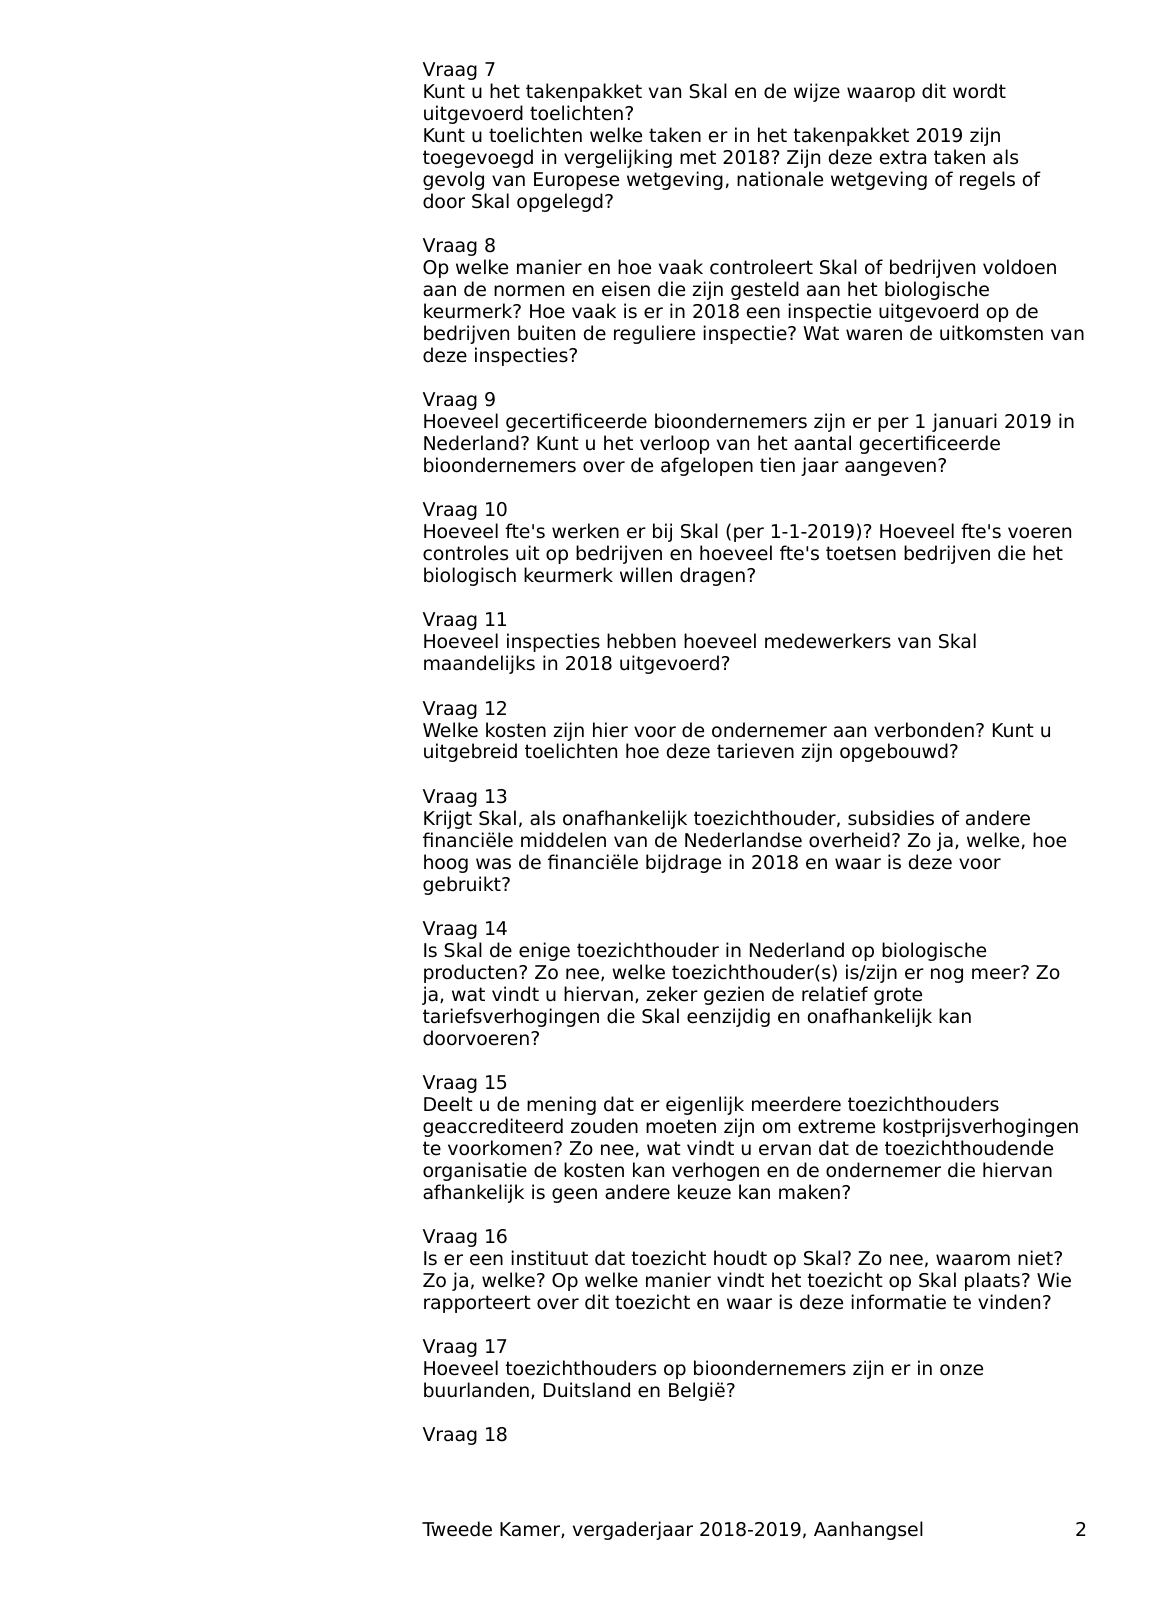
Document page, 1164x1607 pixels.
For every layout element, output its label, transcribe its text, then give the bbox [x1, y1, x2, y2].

text Op welke manier en hoe vaak controleert Skal of bedrijven voldoen aan de normen en eisen die zijn gesteld aan het biologische keurmerk? Hoe vaak is er in 2018 een inspectie uitgevoerd op de bedrijven buiten de reguliere inspectie? Wat waren de uitkomsten van deze inspecties? [422, 257, 1087, 367]
text Hoeveel inspecties hebben hoeveel medewerkers van Skal maandelijks in 2018 uitgevoerd? [422, 631, 1087, 675]
text Hoeveel toezichthouders op bioondernemers zijn er in onze buurlanden, Duitsland en België? [422, 1358, 1087, 1402]
text Is er een instituut dat toezicht houdt op Skal? Zo nee, waarom niet? Zo ja, welke? Op welke manier vindt het toezicht op Skal plaats? Wie rapporteert over dit toezicht en waar is deze informatie te vinden? [422, 1248, 1087, 1314]
text Vraag 11 [422, 609, 1087, 631]
text Vraag 9 [422, 389, 1087, 411]
text Welke kosten zijn hier voor de ondernemer aan verbonden? Kunt u uitgebreid toelichten hoe deze tarieven zijn opgebouwd? [422, 719, 1087, 763]
text Vraag 13 [422, 786, 1087, 808]
text Hoeveel fte's werken er bij Skal (per 1-1-2019)? Hoeveel fte's voeren controles uit op bedrijven en hoeveel fte's toetsen bedrijven die het biologisch keurmerk willen dragen? [422, 521, 1087, 587]
text Vraag 15 [422, 1072, 1087, 1094]
text Hoeveel gecertificeerde bioondernemers zijn er per 1 januari 2019 in Nederland? Kunt u het verloop van het aantal gecertificeerde bioondernemers over de afgelopen tien jaar aangeven? [422, 411, 1087, 477]
text Vraag 18 [422, 1424, 1087, 1446]
text Kunt u toelichten welke taken er in het takenpakket 2019 zijn toegevoegd in vergelijking met 2018? Zijn deze extra taken als gevolg van Europese wetgeving, nationale wetgeving of regels of door Skal opgelegd? [422, 125, 1087, 213]
text Vraag 12 [422, 697, 1087, 719]
text Kunt u het takenpakket van Skal en de wijze waarop dit wordt uitgevoerd toelichten? [422, 81, 1087, 125]
text Vraag 10 [422, 499, 1087, 521]
text Vraag 8 [422, 235, 1087, 257]
text Deelt u de mening dat er eigenlijk meerdere toezichthouders geaccrediteerd zouden moeten zijn om extreme kostprijsverhogingen te voorkomen? Zo nee, wat vindt u ervan dat de toezichthoudende organisatie de kosten kan verhogen en de ondernemer die hiervan afhankelijk is geen andere keuze kan maken? [422, 1094, 1087, 1204]
text Vraag 7 [422, 59, 1087, 81]
text Vraag 16 [422, 1226, 1087, 1248]
text Vraag 17 [422, 1336, 1087, 1358]
text Is Skal de enige toezichthouder in Nederland op biologische producten? Zo nee, welke toezichthouder(s) is/zijn er nog meer? Zo ja, wat vindt u hiervan, zeker gezien de relatief grote tariefsverhogingen die Skal eenzijdig en onafhankelijk kan doorvoeren? [422, 940, 1087, 1049]
text Vraag 14 [422, 918, 1087, 940]
text Krijgt Skal, als onafhankelijk toezichthouder, subsidies of andere financiële middelen van de Nederlandse overheid? Zo ja, welke, hoe hoog was de financiële bijdrage in 2018 en waar is deze voor gebruikt? [422, 808, 1087, 896]
